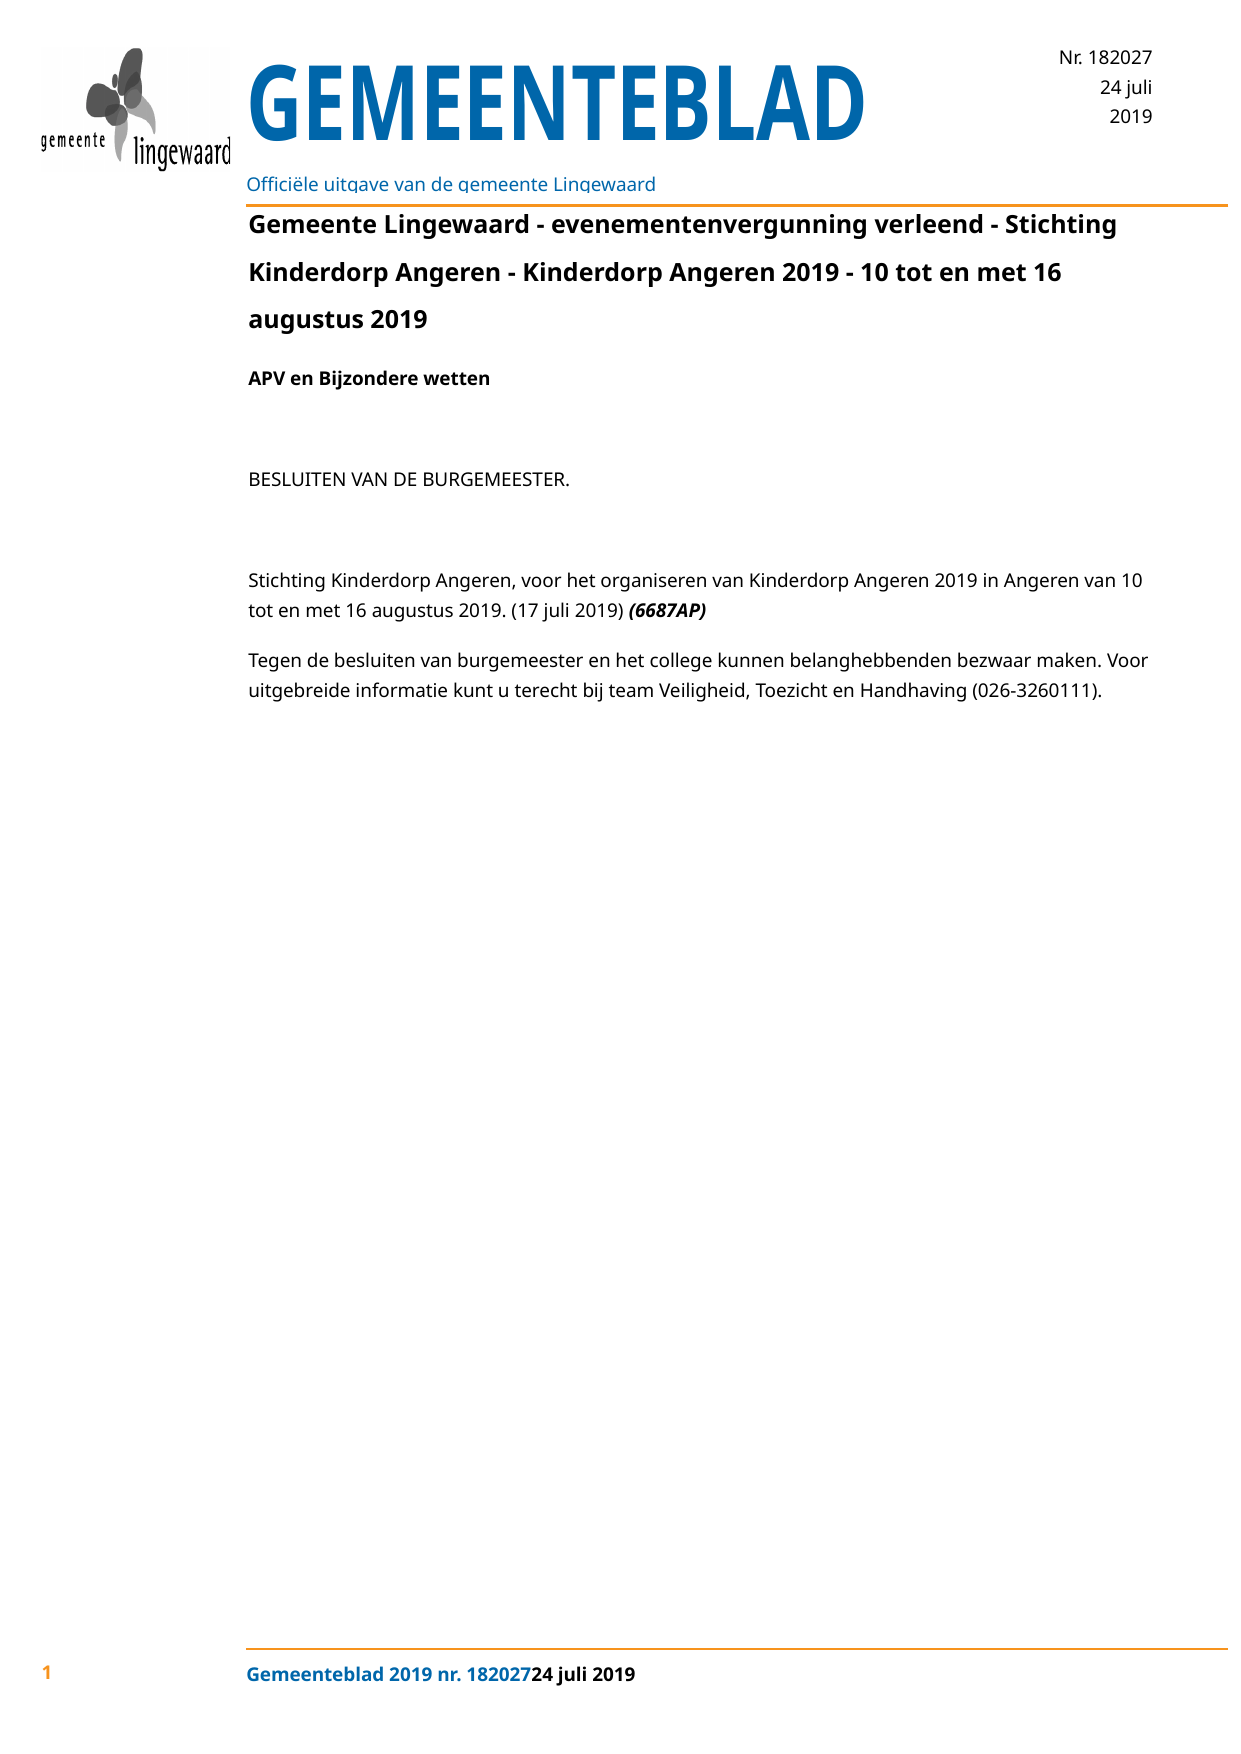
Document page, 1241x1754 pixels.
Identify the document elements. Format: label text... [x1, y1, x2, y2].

text Stichting Kinderdorp Angeren, voor het organiseren van Kinderdorp Angeren 2019 in Angeren van 10 tot en met 16 augustus 2019. (17 juli 2019) (6687AP) [248, 567, 1152, 622]
text APV en Bijzondere wetten [248, 366, 1152, 391]
text Tegen de besluiten van burgemeester en het college kunnen belanghebbenden bezwaar maken. Voor uitgebreide informatie kunt u terecht bij team Veiligheid, Toezicht en Handhaving (026-3260111). [248, 647, 1152, 702]
text BESLUITEN VAN DE BURGEMEESTER. [248, 466, 1152, 492]
text Gemeente Lingewaard - evenementenvergunning verleend - Stichting Kinderdorp Angeren - Kinderdorp Angeren 2019 - 10 tot en met 16 augustus 2019 [248, 207, 1152, 336]
picture [41, 47, 231, 172]
